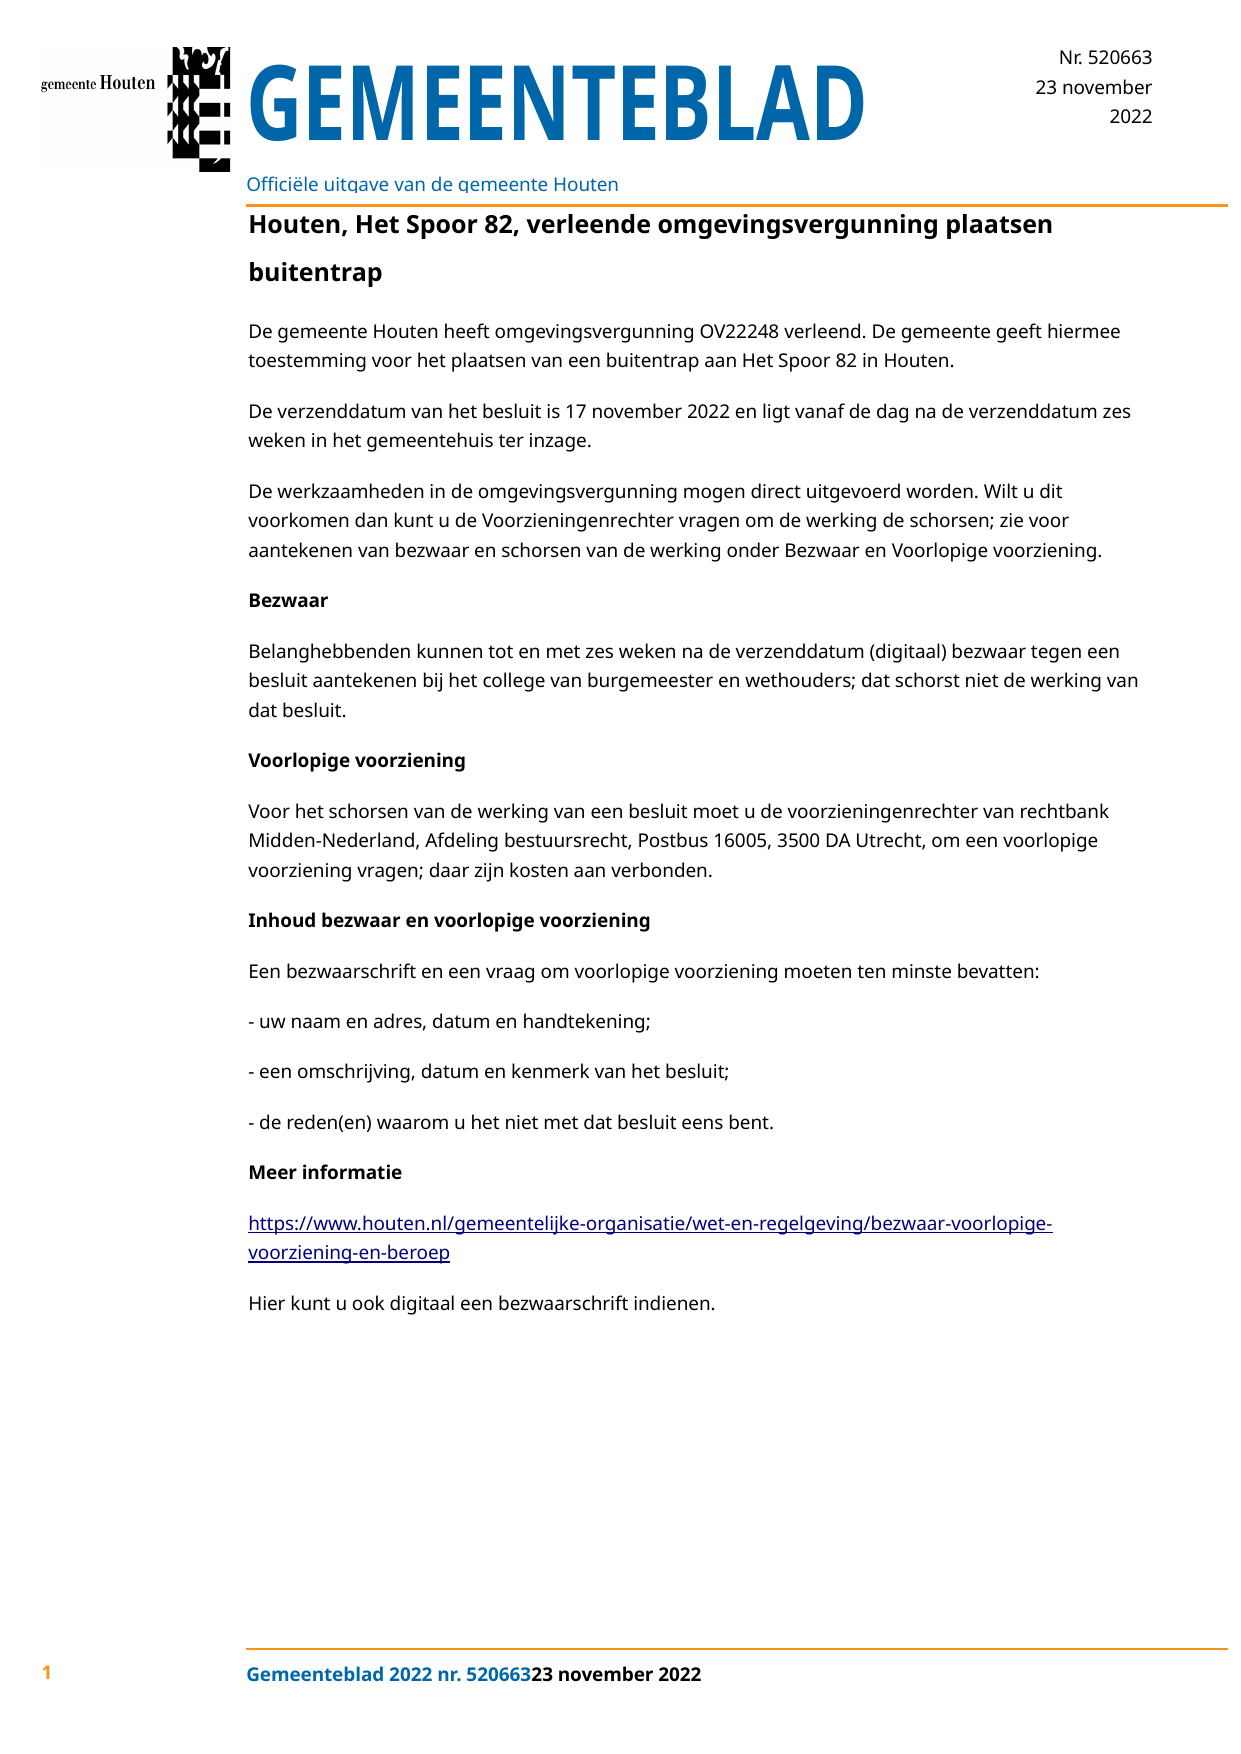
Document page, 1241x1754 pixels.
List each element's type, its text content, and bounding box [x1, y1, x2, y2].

text Belanghebbenden kunnen tot en met zes weken na de verzenddatum (digitaal) bezwaar tegen een besluit aantekenen bij het college van burgemeester en wethouders; dat schorst niet de werking van dat besluit. [248, 638, 1152, 723]
text Hier kunt u ook digitaal een bezwaarschrift indienen. [248, 1290, 1152, 1316]
text De werkzaamheden in de omgevingsvergunning mogen direct uitgevoerd worden. Wilt u dit voorkomen dan kunt u de Voorzieningenrechter vragen om de werking de schorsen; zie voor aantekenen van bezwaar en schorsen van de werking onder Bezwaar en Voorlopige voorziening. [248, 478, 1152, 563]
text - de reden(en) waarom u het niet met dat besluit eens bent. [248, 1109, 1152, 1135]
text - uw naam en adres, datum en handtekening; [248, 1008, 1152, 1034]
text Houten, Het Spoor 82, verleende omgevingsvergunning plaatsen buitentrap [248, 207, 1152, 288]
text De verzenddatum van het besluit is 17 november 2022 en ligt vanaf de dag na de verzenddatum zes weken in het gemeentehuis ter inzage. [248, 398, 1152, 453]
text De gemeente Houten heeft omgevingsvergunning OV22248 verleend. De gemeente geeft hiermee toestemming voor het plaatsen van een buitentrap aan Het Spoor 82 in Houten. [248, 318, 1152, 373]
text Voor het schorsen van de werking van een besluit moet u de voorzieningenrechter van rechtbank Midden-Nederland, Afdeling bestuursrecht, Postbus 16005, 3500 DA Utrecht, om een voorlopige voorziening vragen; daar zijn kosten aan verbonden. [248, 798, 1152, 883]
text https://www.houten.nl/gemeentelijke-organisatie/wet-en-regelgeving/bezwaar-voorlopige-voorziening-en-beroep [248, 1210, 1152, 1265]
text Een bezwaarschrift en een vraag om voorlopige voorziening moeten ten minste bevatten: [248, 958, 1152, 984]
text Meer informatie [248, 1159, 1152, 1185]
text Bezwaar [248, 587, 1152, 613]
text Voorlopige voorziening [248, 747, 1152, 773]
text Inhoud bezwaar en voorlopige voorziening [248, 907, 1152, 933]
picture [41, 47, 231, 172]
text - een omschrijving, datum en kenmerk van het besluit; [248, 1059, 1152, 1084]
